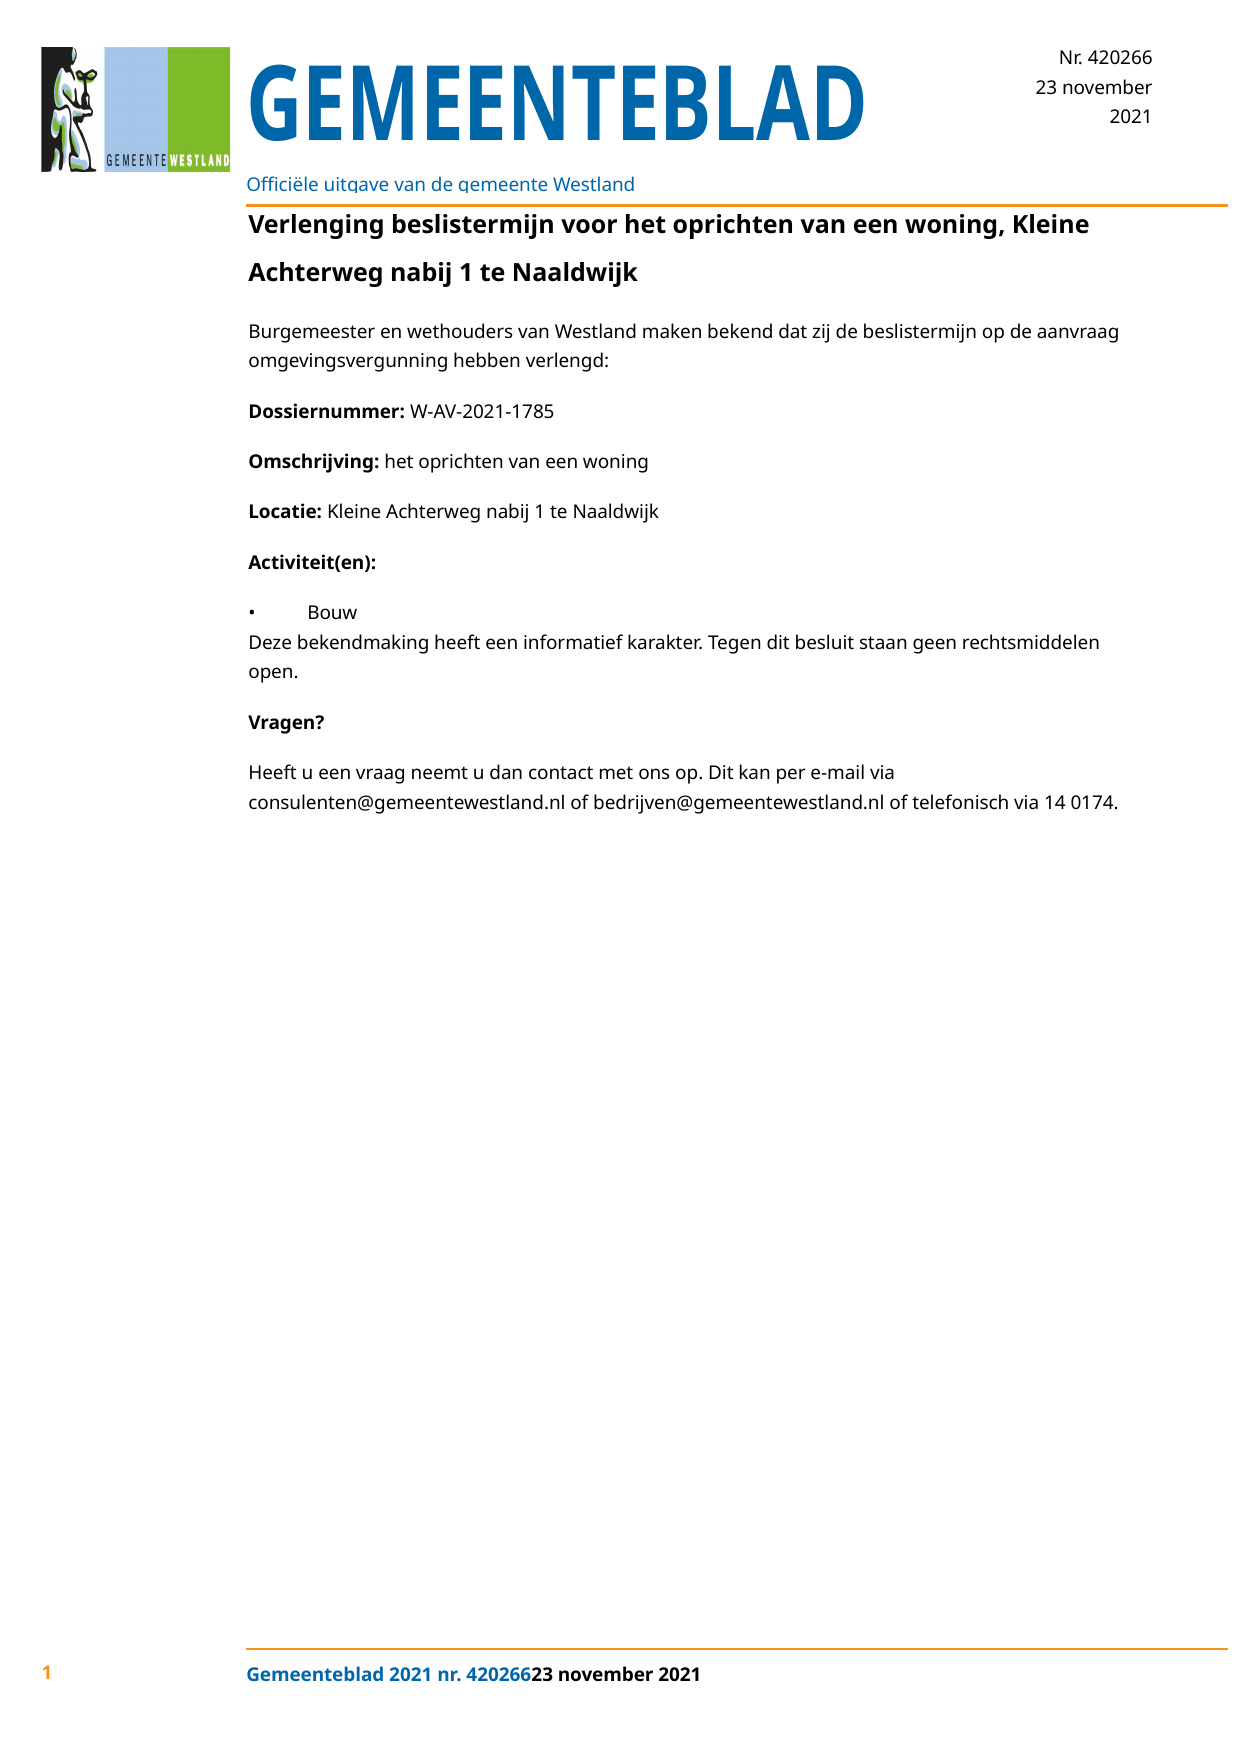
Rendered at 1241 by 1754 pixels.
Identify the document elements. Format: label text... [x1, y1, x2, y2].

list Bouw [248, 599, 1152, 625]
text Omschrijving: het oprichten van een woning [248, 448, 1152, 474]
text Heeft u een vraag neemt u dan contact met ons op. Dit kan per e-mail via consulenten@gemeentewestland.nl of bedrijven@gemeentewestland.nl of telefonisch via 14 0174. [248, 759, 1152, 815]
text Dossiernummer: W-AV-2021-1785 [248, 398, 1152, 424]
text Deze bekendmaking heeft een informatief karakter. Tegen dit besluit staan geen rechtsmiddelen open. [248, 629, 1152, 684]
text Locatie: Kleine Achterweg nabij 1 te Naaldwijk [248, 499, 1152, 524]
text Verlenging beslistermijn voor het oprichten van een woning, Kleine Achterweg nabij 1 te Naaldwijk [248, 207, 1152, 288]
text Activiteit(en): [248, 549, 1152, 575]
picture [41, 47, 231, 172]
text Burgemeester en wethouders van Westland maken bekend dat zij de beslistermijn op de aanvraag omgevingsvergunning hebben verlengd: [248, 318, 1152, 373]
text Vragen? [248, 709, 1152, 735]
